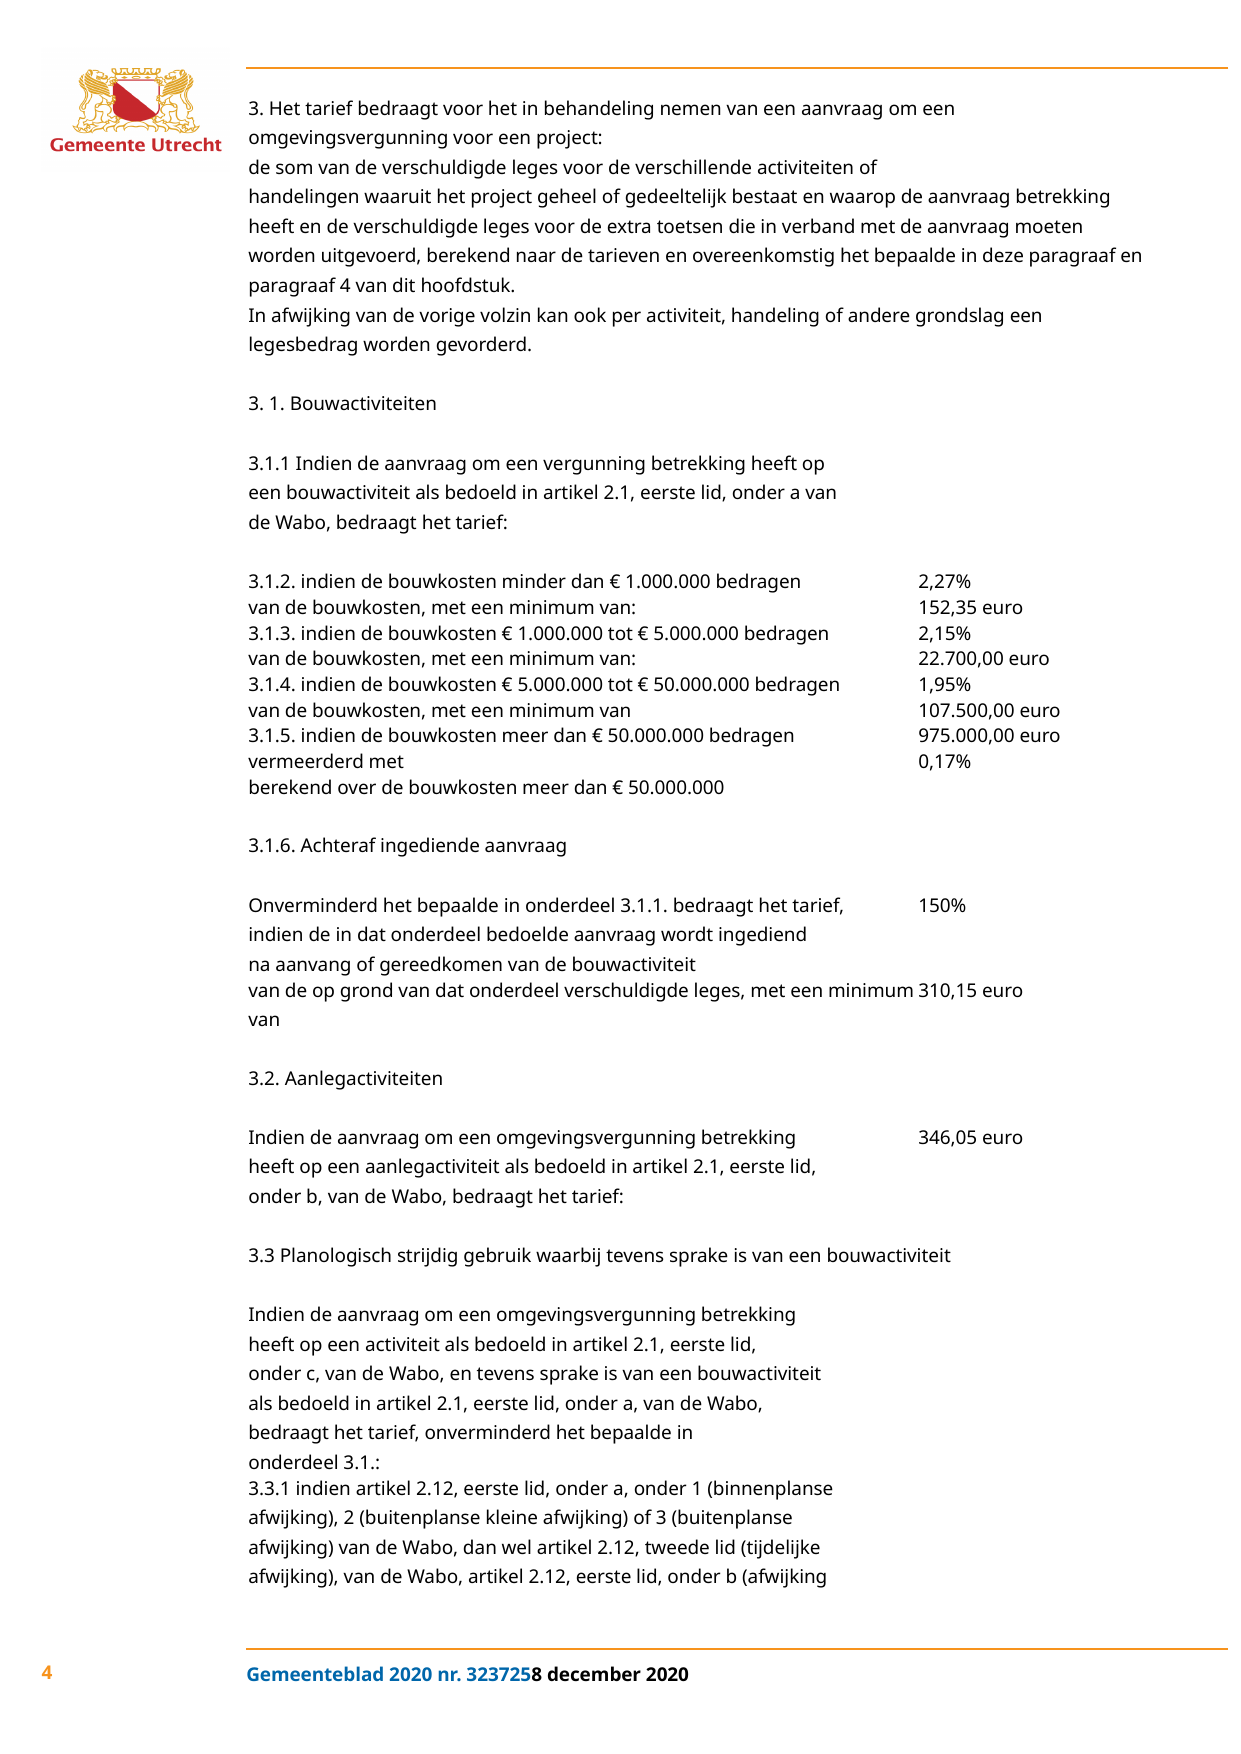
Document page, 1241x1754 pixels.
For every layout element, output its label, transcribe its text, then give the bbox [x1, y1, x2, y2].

text de Wabo, bedraagt het tarief: [248, 509, 1152, 535]
table_header Indien de aanvraag om een omgevingsvergunning betrekking heeft op een activiteit als bedoeld in artikel 2.1, eerste lid, onder c, van de Wabo, en tevens sprake is van een bouwactiviteit als bedoeld in artikel 2.1, eerste lid, onder a, van de Wabo, bedraagt het tarief, onverminderd het bepaalde in onderdeel 3.1.: [248, 1301, 918, 1475]
table_cell [918, 774, 1152, 800]
text een bouwactiviteit als bedoeld in artikel 2.1, eerste lid, onder a van [248, 479, 1152, 505]
text 3.3 Planologisch strijdig gebruik waarbij tevens sprake is van een bouwactiviteit [248, 1242, 1152, 1268]
text 3.1.6. Achteraf ingediende aanvraag [248, 833, 1152, 858]
text 3. 1. Bouwactiviteiten [248, 391, 1152, 416]
picture [41, 47, 231, 172]
table_header 2,27% [918, 568, 1152, 594]
table_cell 3.3.1 indien artikel 2.12, eerste lid, onder a, onder 1 (binnenplanse afwijking), 2 (buitenplanse kleine afwijking) of 3 (buitenplanse afwijking) van de Wabo, dan wel artikel 2.12, tweede lid (tijdelijke afwijking), van de Wabo, artikel 2.12, eerste lid, onder b (afwijking [248, 1475, 918, 1589]
table_cell 0,17% [918, 748, 1152, 774]
table_cell 3.1.4. indien de bouwkosten € 5.000.000 tot € 50.000.000 bedragen [248, 671, 918, 697]
table_cell 107.500,00 euro [918, 697, 1152, 723]
table_cell 2,15% [918, 620, 1152, 645]
table_cell 3.1.3. indien de bouwkosten € 1.000.000 tot € 5.000.000 bedragen [248, 620, 918, 645]
table_cell berekend over de bouwkosten meer dan € 50.000.000 [248, 774, 918, 800]
table_cell van de bouwkosten, met een minimum van: [248, 645, 918, 671]
text de som van de verschuldigde leges voor de verschillende activiteiten of [248, 154, 1152, 180]
table_cell 1,95% [918, 671, 1152, 697]
text 3. Het tarief bedraagt voor het in behandeling nemen van een aanvraag om een omgevingsvergunning voor een project: [248, 95, 1152, 150]
table_cell van de bouwkosten, met een minimum van: [248, 594, 918, 620]
table_header Indien de aanvraag om een omgevingsvergunning betrekking heeft op een aanlegactiviteit als bedoeld in artikel 2.1, eerste lid, onder b, van de Wabo, bedraagt het tarief: [248, 1124, 918, 1209]
text 3.2. Aanlegactiviteiten [248, 1065, 1152, 1091]
table_cell 3.1.5. indien de bouwkosten meer dan € 50.000.000 bedragen [248, 723, 918, 748]
table_cell 152,35 euro [918, 594, 1152, 620]
text handelingen waaruit het project geheel of gedeeltelijk bestaat en waarop de aanvraag betrekking heeft en de verschuldigde leges voor de extra toetsen die in verband met de aanvraag moeten worden uitgevoerd, berekend naar de tarieven en overeenkomstig het bepaalde in deze paragraaf en paragraaf 4 van dit hoofdstuk. [248, 183, 1152, 298]
table_header 346,05 euro [918, 1124, 1152, 1209]
text 3.1.1 Indien de aanvraag om een vergunning betrekking heeft op [248, 450, 1152, 476]
table_cell [918, 1475, 1152, 1589]
table_cell van de bouwkosten, met een minimum van [248, 697, 918, 723]
table_header Onverminderd het bepaalde in onderdeel 3.1.1. bedraagt het tarief, indien de in dat onderdeel bedoelde aanvraag wordt ingediend na aanvang of gereedkomen van de bouwactiviteit [248, 892, 918, 977]
table_cell 975.000,00 euro [918, 723, 1152, 748]
text In afwijking van de vorige volzin kan ook per activiteit, handeling of andere grondslag een legesbedrag worden gevorderd. [248, 302, 1152, 357]
table_cell 22.700,00 euro [918, 645, 1152, 671]
table_cell vermeerderd met [248, 748, 918, 774]
table_cell 310,15 euro [918, 977, 1152, 1032]
table_header 3.1.2. indien de bouwkosten minder dan € 1.000.000 bedragen [248, 568, 918, 594]
table_header [918, 1301, 1152, 1475]
table_cell van de op grond van dat onderdeel verschuldigde leges, met een minimum van [248, 977, 918, 1032]
table_header 150% [918, 892, 1152, 977]
